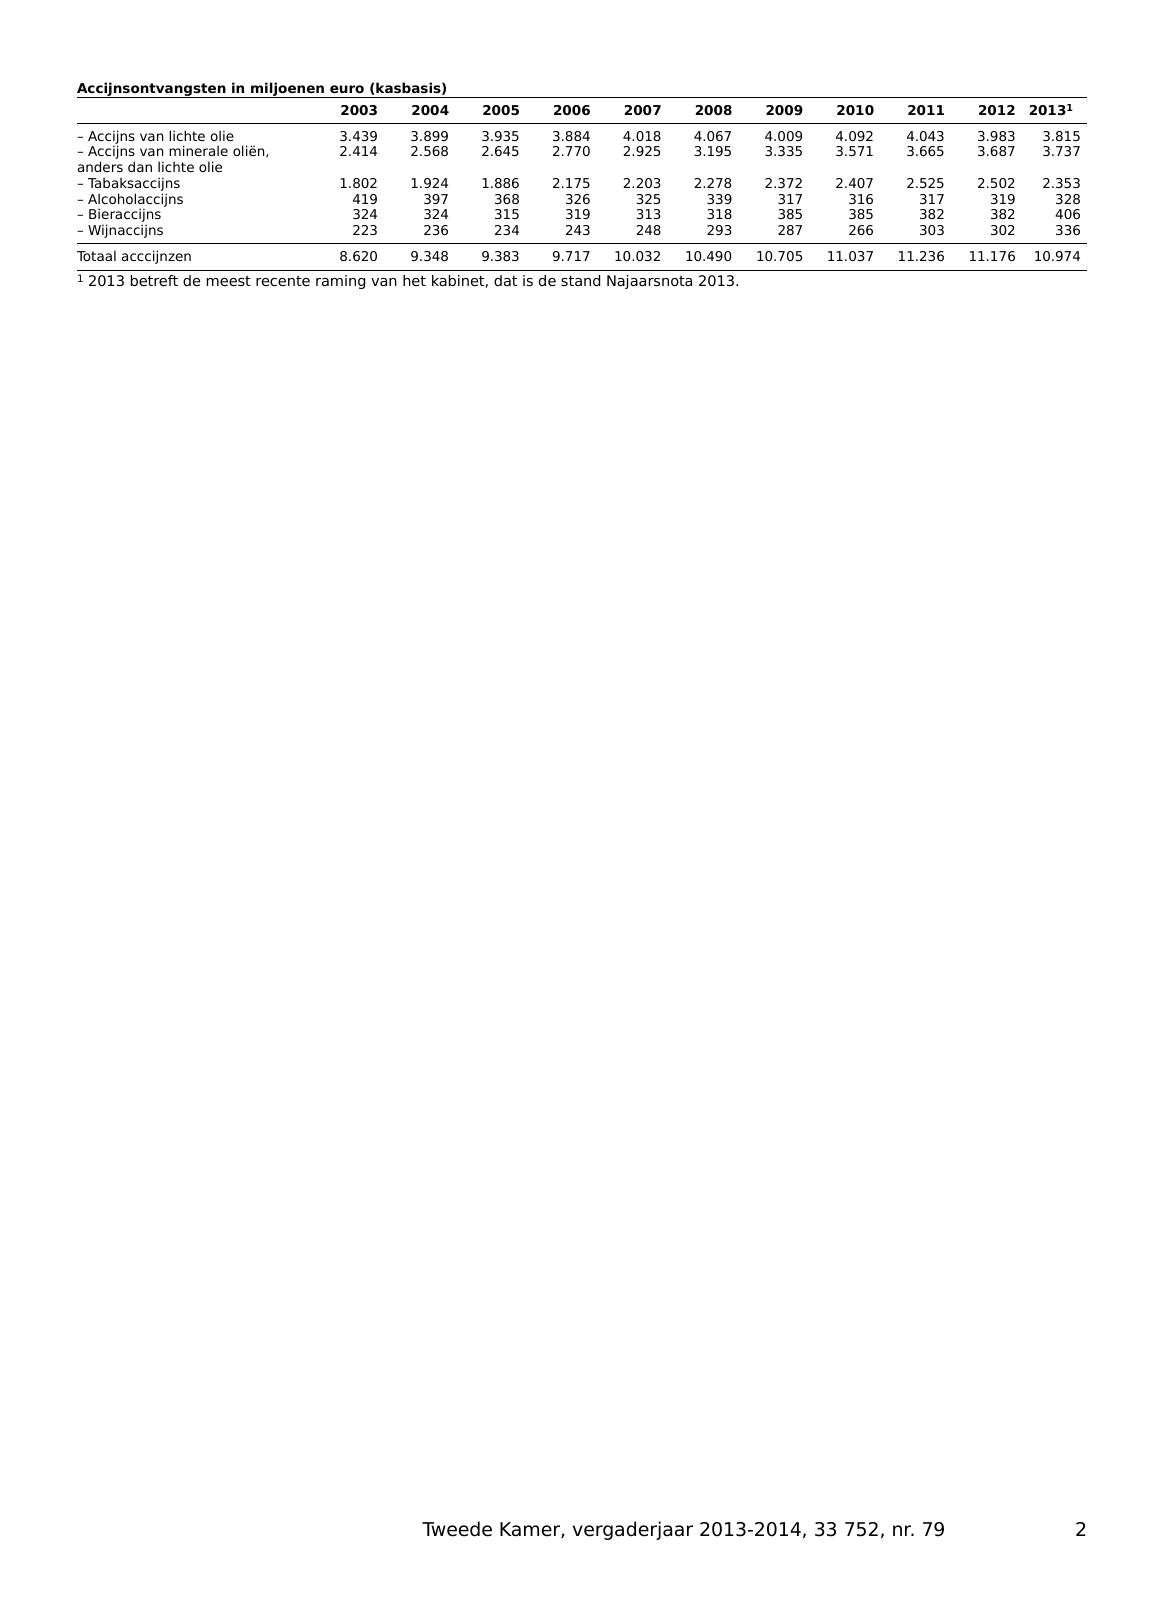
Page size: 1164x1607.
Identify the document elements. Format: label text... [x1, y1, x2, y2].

table_cell 2.278 [667, 176, 738, 191]
table_cell 2.407 [809, 176, 880, 191]
table_cell 313 [596, 207, 667, 223]
table_cell 4.018 [596, 124, 667, 144]
table_cell 1.886 [455, 176, 526, 191]
table_cell 9.348 [384, 244, 455, 269]
table_cell 317 [880, 191, 951, 207]
table_cell 385 [809, 207, 880, 223]
table_cell 2005 [455, 98, 526, 123]
table_cell 1 2013 betreft de meest recente raming van het kabinet, dat is de stand Najaarsnota 2013. [77, 271, 1087, 290]
table_cell 2.414 [313, 144, 384, 176]
table_cell [77, 98, 313, 123]
table_cell 223 [313, 223, 384, 243]
table_cell 3.335 [738, 144, 809, 176]
table_cell 3.439 [313, 124, 384, 144]
table_cell 3.884 [526, 124, 596, 144]
table_cell 4.009 [738, 124, 809, 144]
table_cell 2.353 [1021, 176, 1087, 191]
table_cell 2.372 [738, 176, 809, 191]
table_cell 2010 [809, 98, 880, 123]
table_cell 316 [809, 191, 880, 207]
table_cell 2.502 [951, 176, 1021, 191]
table_cell 406 [1021, 207, 1087, 223]
table_cell 4.092 [809, 124, 880, 144]
table_cell 397 [384, 191, 455, 207]
table_header Accijnsontvangsten in miljoenen euro (kasbasis) [77, 81, 1087, 97]
table_cell 324 [384, 207, 455, 223]
table_cell 3.687 [951, 144, 1021, 176]
table_cell 248 [596, 223, 667, 243]
table_cell – Accijns van lichte olie [77, 124, 313, 144]
table_cell 2004 [384, 98, 455, 123]
table_cell 10.705 [738, 244, 809, 269]
table_cell 287 [738, 223, 809, 243]
table_cell 315 [455, 207, 526, 223]
table_cell 336 [1021, 223, 1087, 243]
table_cell 319 [951, 191, 1021, 207]
table_cell 1.924 [384, 176, 455, 191]
table_cell 3.935 [455, 124, 526, 144]
table_cell 9.383 [455, 244, 526, 269]
table_cell 2009 [738, 98, 809, 123]
table_cell 319 [526, 207, 596, 223]
table_cell 2011 [880, 98, 951, 123]
table_cell 3.571 [809, 144, 880, 176]
table_cell – Tabaksaccijns [77, 176, 313, 191]
table_cell 368 [455, 191, 526, 207]
table_cell 317 [738, 191, 809, 207]
table_cell 243 [526, 223, 596, 243]
table_cell 382 [951, 207, 1021, 223]
table_cell 3.737 [1021, 144, 1087, 176]
table_cell 4.043 [880, 124, 951, 144]
table_cell 2.645 [455, 144, 526, 176]
table_cell 3.983 [951, 124, 1021, 144]
table_cell 293 [667, 223, 738, 243]
table_cell 2.925 [596, 144, 667, 176]
table_cell 2.175 [526, 176, 596, 191]
table_cell 3.815 [1021, 124, 1087, 144]
table_cell – Alcoholaccijns [77, 191, 313, 207]
table_cell 20131 [1021, 98, 1087, 123]
table_cell 324 [313, 207, 384, 223]
table_cell 10.490 [667, 244, 738, 269]
table_cell 2.203 [596, 176, 667, 191]
table_cell 328 [1021, 191, 1087, 207]
table_cell 236 [384, 223, 455, 243]
table_cell 2012 [951, 98, 1021, 123]
table_cell 339 [667, 191, 738, 207]
table_cell 3.195 [667, 144, 738, 176]
table_cell 4.067 [667, 124, 738, 144]
table_cell 234 [455, 223, 526, 243]
table_cell 326 [526, 191, 596, 207]
table_cell – Accijns van minerale oliën, anders dan lichte olie [77, 144, 313, 176]
table_cell 1.802 [313, 176, 384, 191]
table_cell 2006 [526, 98, 596, 123]
table_cell 11.236 [880, 244, 951, 269]
table_cell 2.568 [384, 144, 455, 176]
table_cell 8.620 [313, 244, 384, 269]
table_cell 385 [738, 207, 809, 223]
table_cell Totaal acccijnzen [77, 244, 313, 269]
table_cell 3.899 [384, 124, 455, 144]
table_cell 318 [667, 207, 738, 223]
table_cell 325 [596, 191, 667, 207]
table_cell 10.032 [596, 244, 667, 269]
table_cell 2003 [313, 98, 384, 123]
table_cell 2.770 [526, 144, 596, 176]
table_cell 2008 [667, 98, 738, 123]
table_cell 2007 [596, 98, 667, 123]
table_cell 382 [880, 207, 951, 223]
table_cell 10.974 [1021, 244, 1087, 269]
table_cell 266 [809, 223, 880, 243]
table_cell 11.176 [951, 244, 1021, 269]
table_cell 9.717 [526, 244, 596, 269]
table_cell – Bieraccijns [77, 207, 313, 223]
table_cell 419 [313, 191, 384, 207]
table_cell 3.665 [880, 144, 951, 176]
table_cell 11.037 [809, 244, 880, 269]
table_cell 303 [880, 223, 951, 243]
table_cell 302 [951, 223, 1021, 243]
table_cell – Wijnaccijns [77, 223, 313, 243]
table_cell 2.525 [880, 176, 951, 191]
